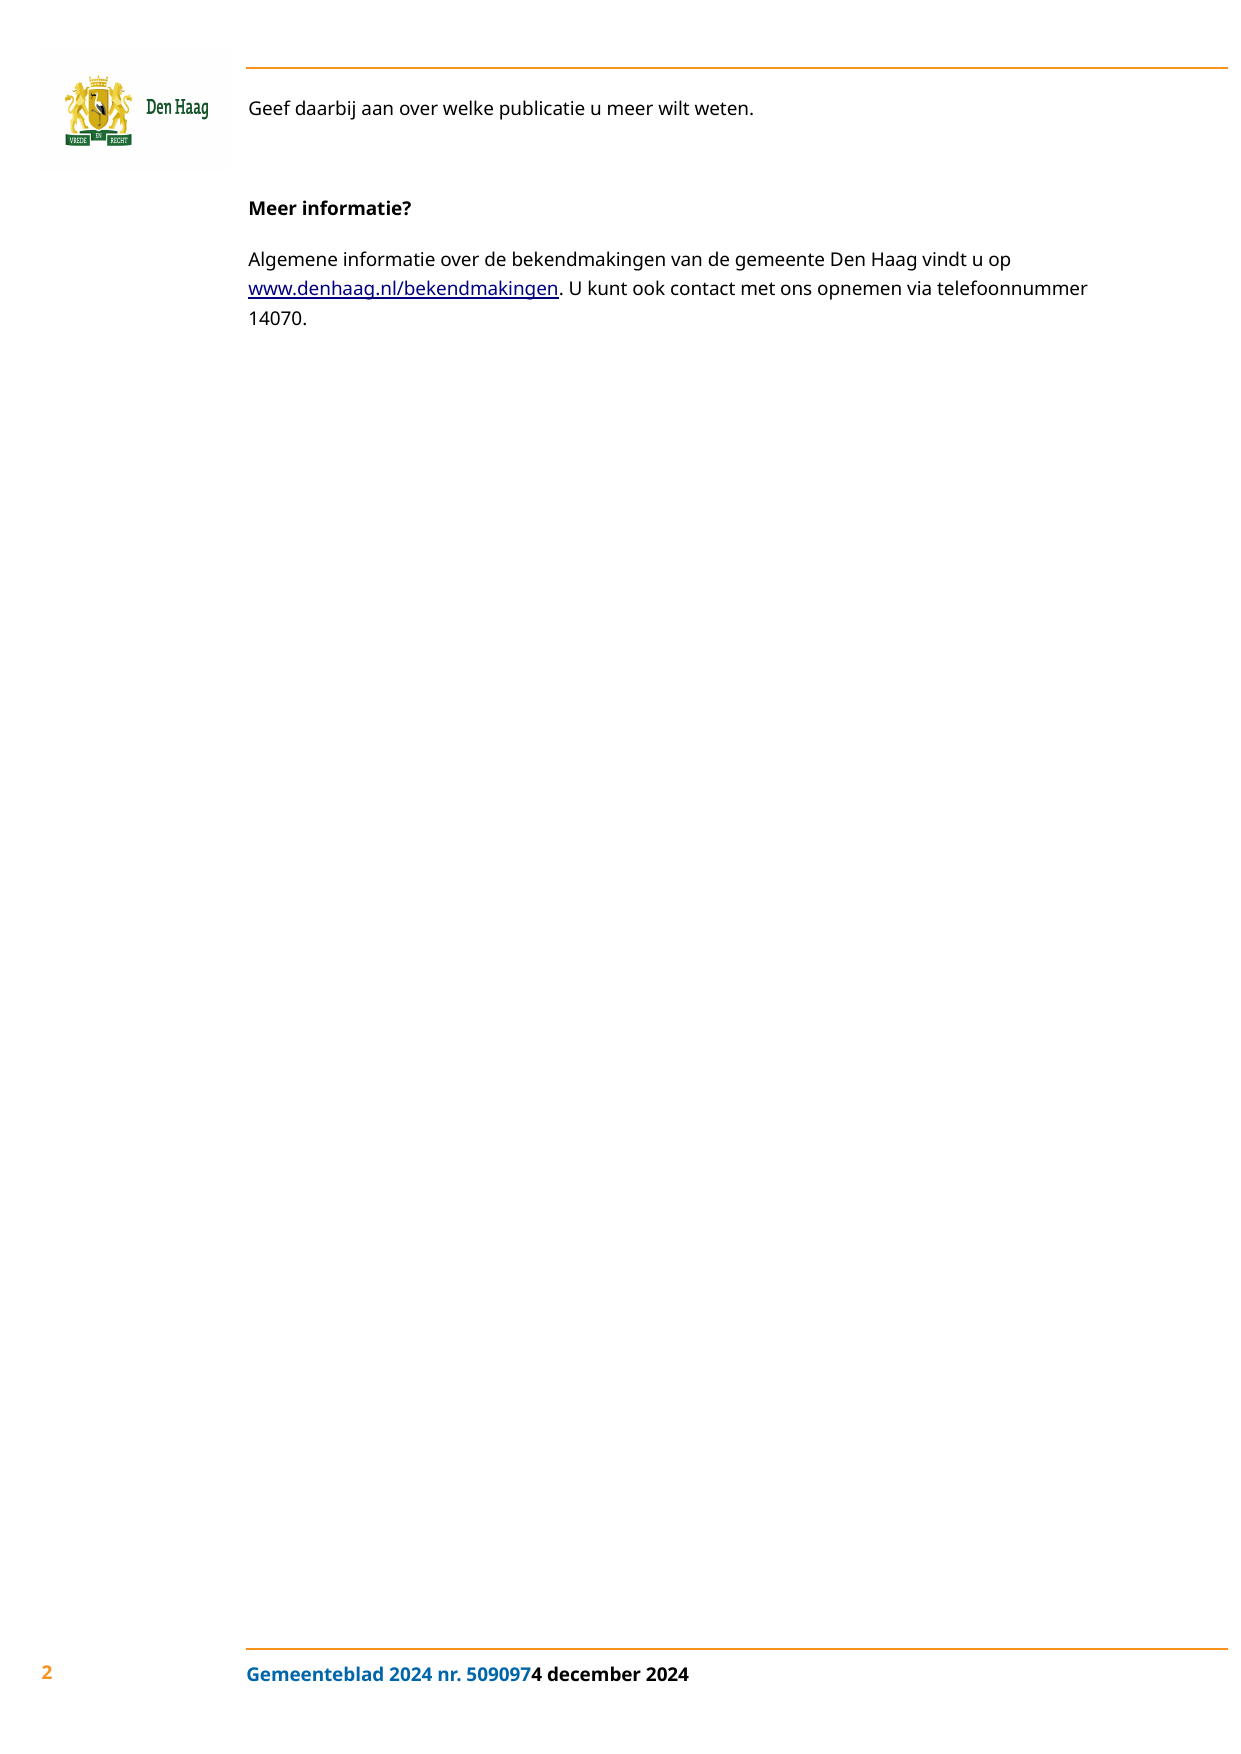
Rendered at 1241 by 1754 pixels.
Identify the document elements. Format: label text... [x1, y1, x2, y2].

text Algemene informatie over de bekendmakingen van de gemeente Den Haag vindt u op www.denhaag.nl/bekendmakingen. U kunt ook contact met ons opnemen via telefoonnummer 14070. [248, 246, 1152, 331]
picture [41, 47, 231, 172]
text Meer informatie? [248, 196, 1152, 221]
text Geef daarbij aan over welke publicatie u meer wilt weten. [248, 95, 1152, 121]
